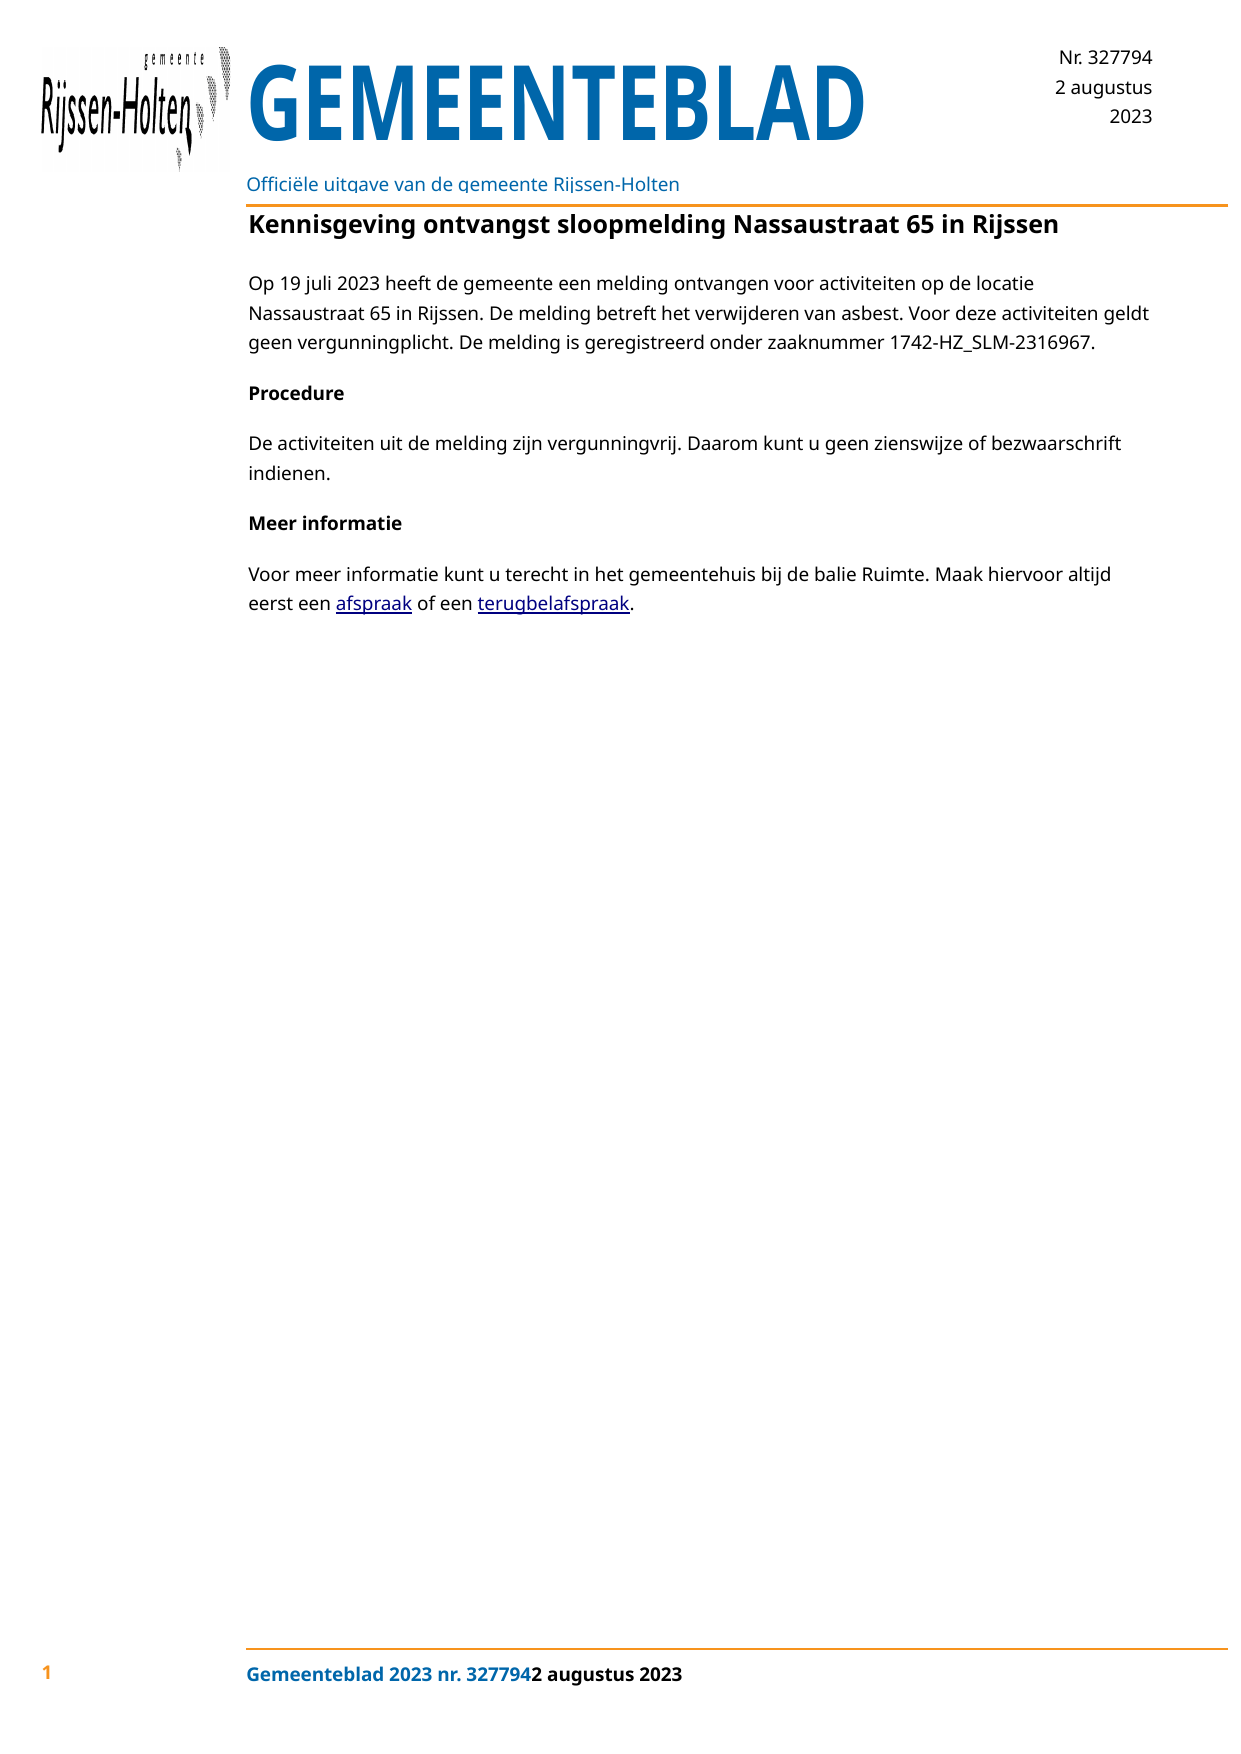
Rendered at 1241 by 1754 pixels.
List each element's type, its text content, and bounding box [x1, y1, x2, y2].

text Meer informatie [248, 510, 1152, 536]
text Op 19 juli 2023 heeft de gemeente een melding ontvangen voor activiteiten op de locatie Nassaustraat 65 in Rijssen. De melding betreft het verwijderen van asbest. Voor deze activiteiten geldt geen vergunningplicht. De melding is geregistreerd onder zaaknummer 1742-HZ_SLM-2316967. [248, 270, 1152, 355]
text Procedure [248, 380, 1152, 406]
text De activiteiten uit de melding zijn vergunningvrij. Daarom kunt u geen zienswijze of bezwaarschrift indienen. [248, 430, 1152, 486]
picture [41, 47, 231, 172]
text Voor meer informatie kunt u terecht in het gemeentehuis bij de balie Ruimte. Maak hiervoor altijd eerst een afspraak of een terugbelafspraak. [248, 561, 1152, 616]
text Kennisgeving ontvangst sloopmelding Nassaustraat 65 in Rijssen [248, 207, 1152, 241]
